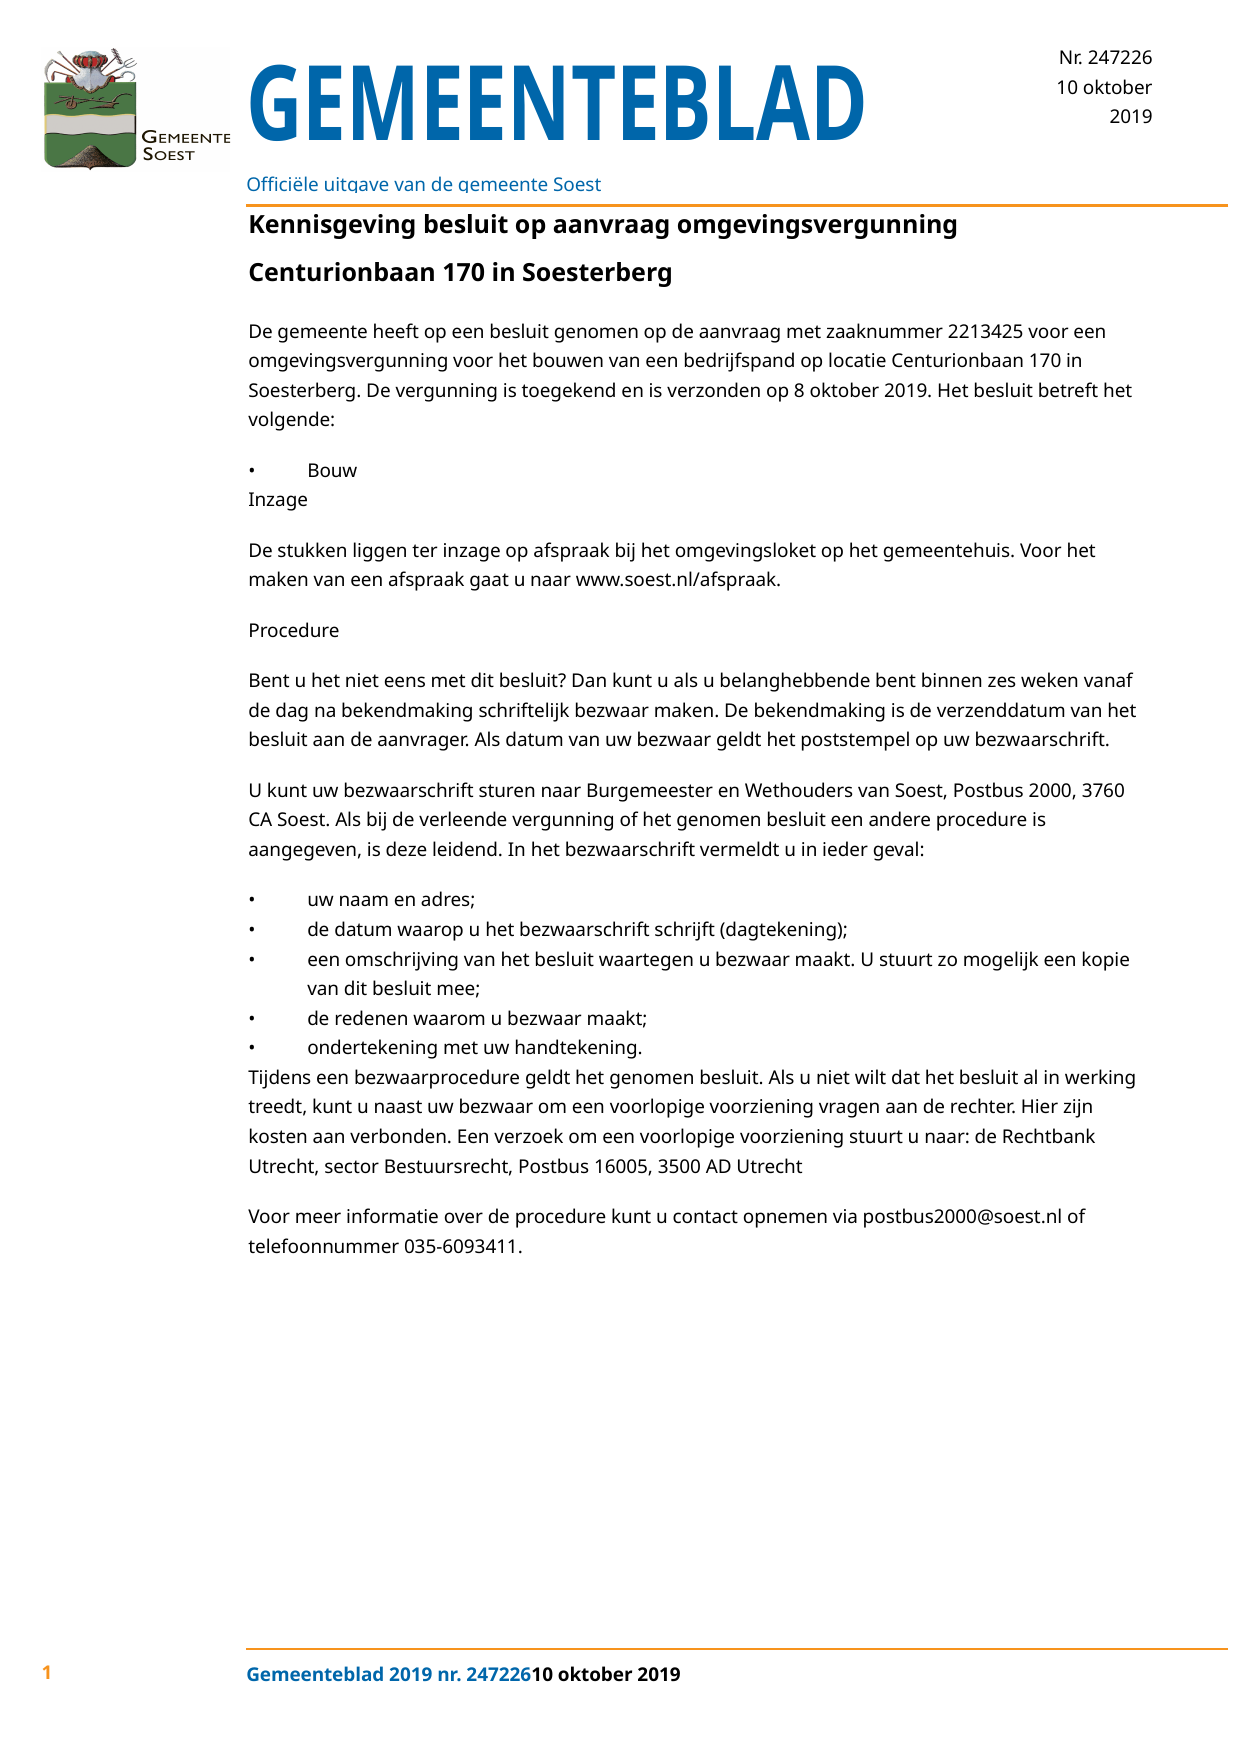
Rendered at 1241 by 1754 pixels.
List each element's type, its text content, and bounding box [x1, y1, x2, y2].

text U kunt uw bezwaarschrift sturen naar Burgemeester en Wethouders van Soest, Postbus 2000, 3760 CA Soest. Als bij de verleende vergunning of het genomen besluit een andere procedure is aangegeven, is deze leidend. In het bezwaarschrift vermeldt u in ieder geval: [248, 777, 1152, 862]
list ondertekening met uw handtekening. [248, 1034, 1152, 1060]
list de datum waarop u het bezwaarschrift schrijft (dagtekening); [248, 916, 1152, 942]
text Bent u het niet eens met dit besluit? Dan kunt u als u belanghebbende bent binnen zes weken vanaf de dag na bekendmaking schriftelijk bezwaar maken. De bekendmaking is de verzenddatum van het besluit aan de aanvrager. Als datum van uw bezwaar geldt het poststempel op uw bezwaarschrift. [248, 667, 1152, 752]
text De stukken liggen ter inzage op afspraak bij het omgevingsloket op het gemeentehuis. Voor het maken van een afspraak gaat u naar www.soest.nl/afspraak. [248, 537, 1152, 592]
text Inzage [248, 487, 1152, 512]
text Kennisgeving besluit op aanvraag omgevingsvergunning Centurionbaan 170 in Soesterberg [248, 207, 1152, 288]
text De gemeente heeft op een besluit genomen op de aanvraag met zaaknummer 2213425 voor een omgevingsvergunning voor het bouwen van een bedrijfspand op locatie Centurionbaan 170 in Soesterberg. De vergunning is toegekend en is verzonden op 8 oktober 2019. Het besluit betreft het volgende: [248, 318, 1152, 432]
text Voor meer informatie over de procedure kunt u contact opnemen via postbus2000@soest.nl of telefoonnummer 035-6093411. [248, 1203, 1152, 1259]
list de redenen waarom u bezwaar maakt; [248, 1005, 1152, 1031]
list uw naam en adres; [248, 887, 1152, 912]
text Procedure [248, 617, 1152, 643]
picture [41, 47, 231, 172]
list een omschrijving van het besluit waartegen u bezwaar maakt. U stuurt zo mogelijk een kopie van dit besluit mee; [248, 946, 1152, 1001]
text Tijdens een bezwaarprocedure geldt het genomen besluit. Als u niet wilt dat het besluit al in werking treedt, kunt u naast uw bezwaar om een voorlopige voorziening vragen aan de rechter. Hier zijn kosten aan verbonden. Een verzoek om een voorlopige voorziening stuurt u naar: de Rechtbank Utrecht, sector Bestuursrecht, Postbus 16005, 3500 AD Utrecht [248, 1064, 1152, 1179]
list Bouw [248, 457, 1152, 483]
